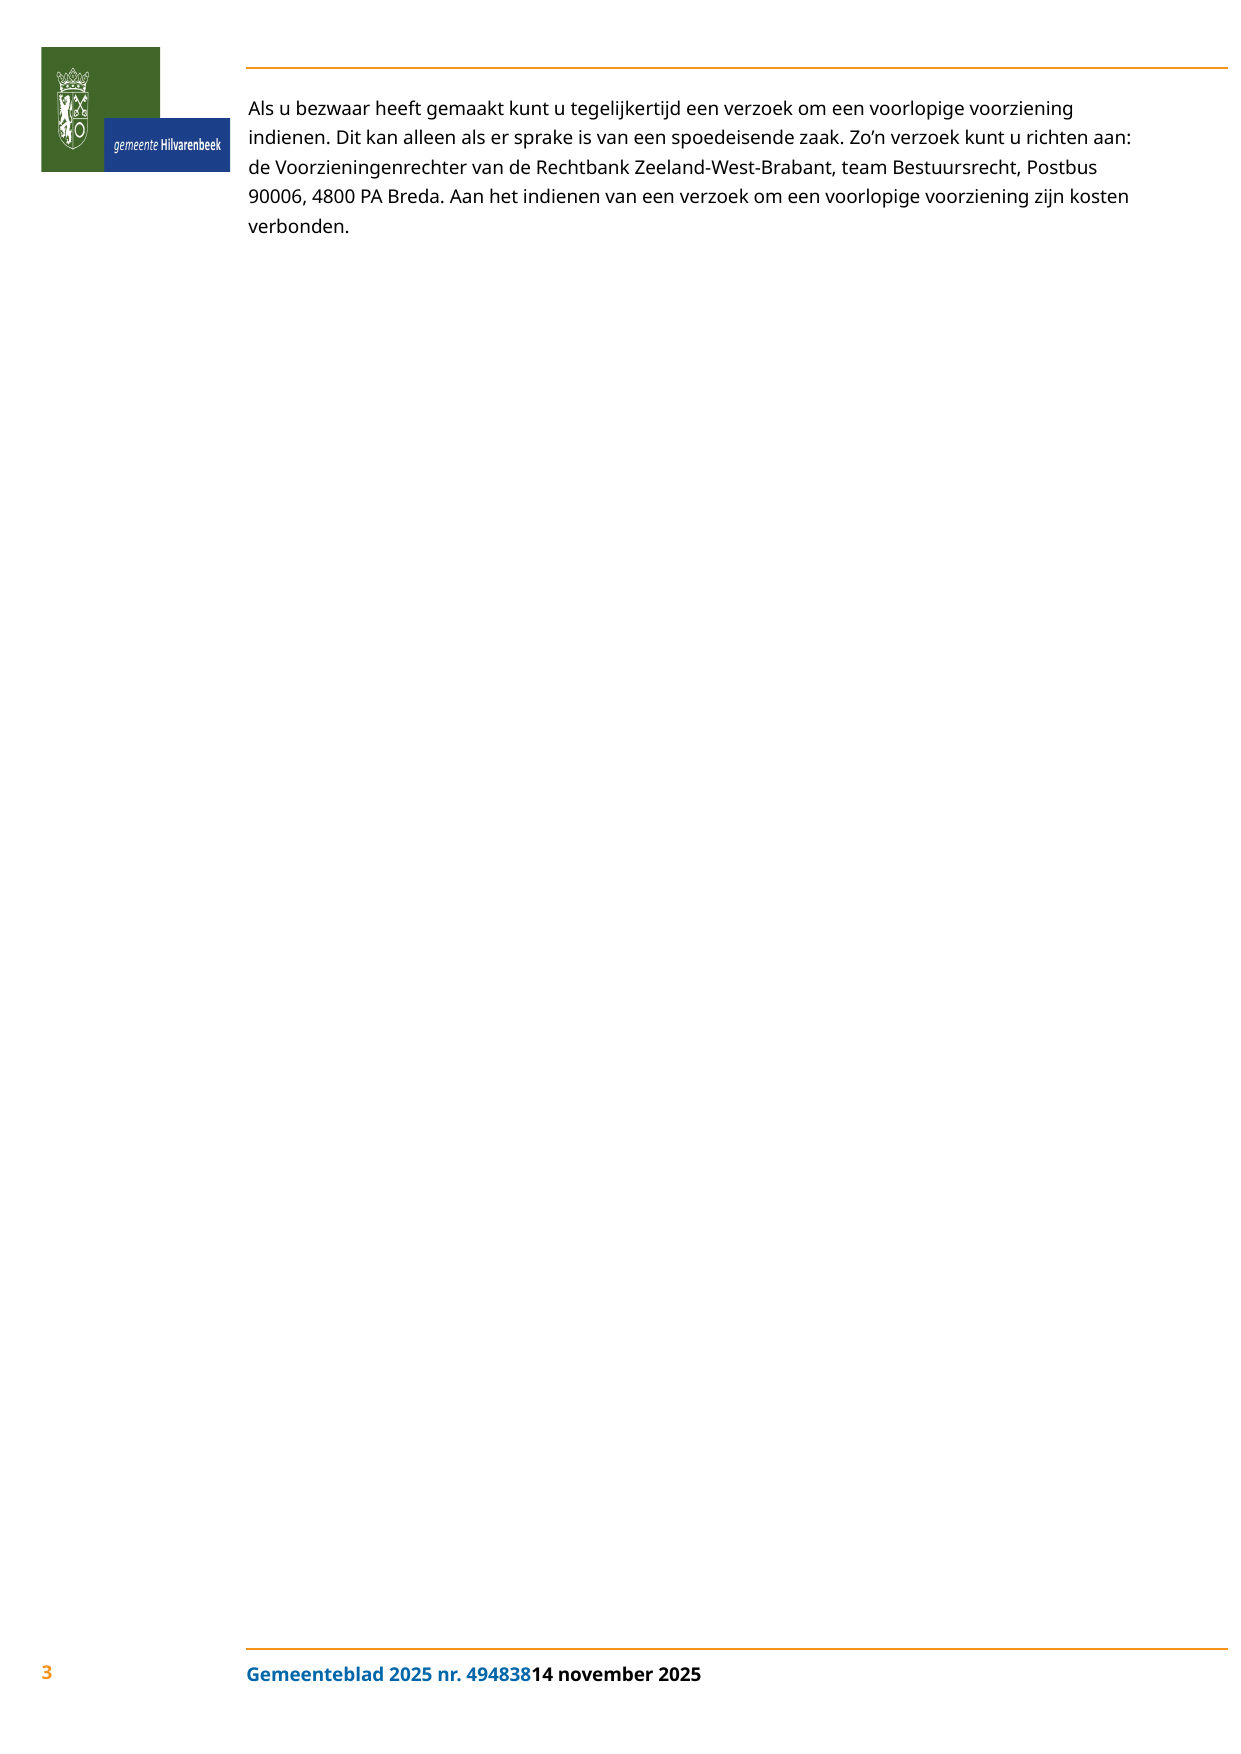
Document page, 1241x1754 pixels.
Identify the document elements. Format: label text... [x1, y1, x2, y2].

text Als u bezwaar heeft gemaakt kunt u tegelijkertijd een verzoek om een voorlopige voorziening indienen. Dit kan alleen als er sprake is van een spoedeisende zaak. Zo’n verzoek kunt u richten aan: de Voorzieningenrechter van de Rechtbank Zeeland-West-Brabant, team Bestuursrecht, Postbus 90006, 4800 PA Breda. Aan het indienen van een verzoek om een voorlopige voorziening zijn kosten verbonden. [248, 95, 1152, 239]
picture [41, 47, 231, 172]
